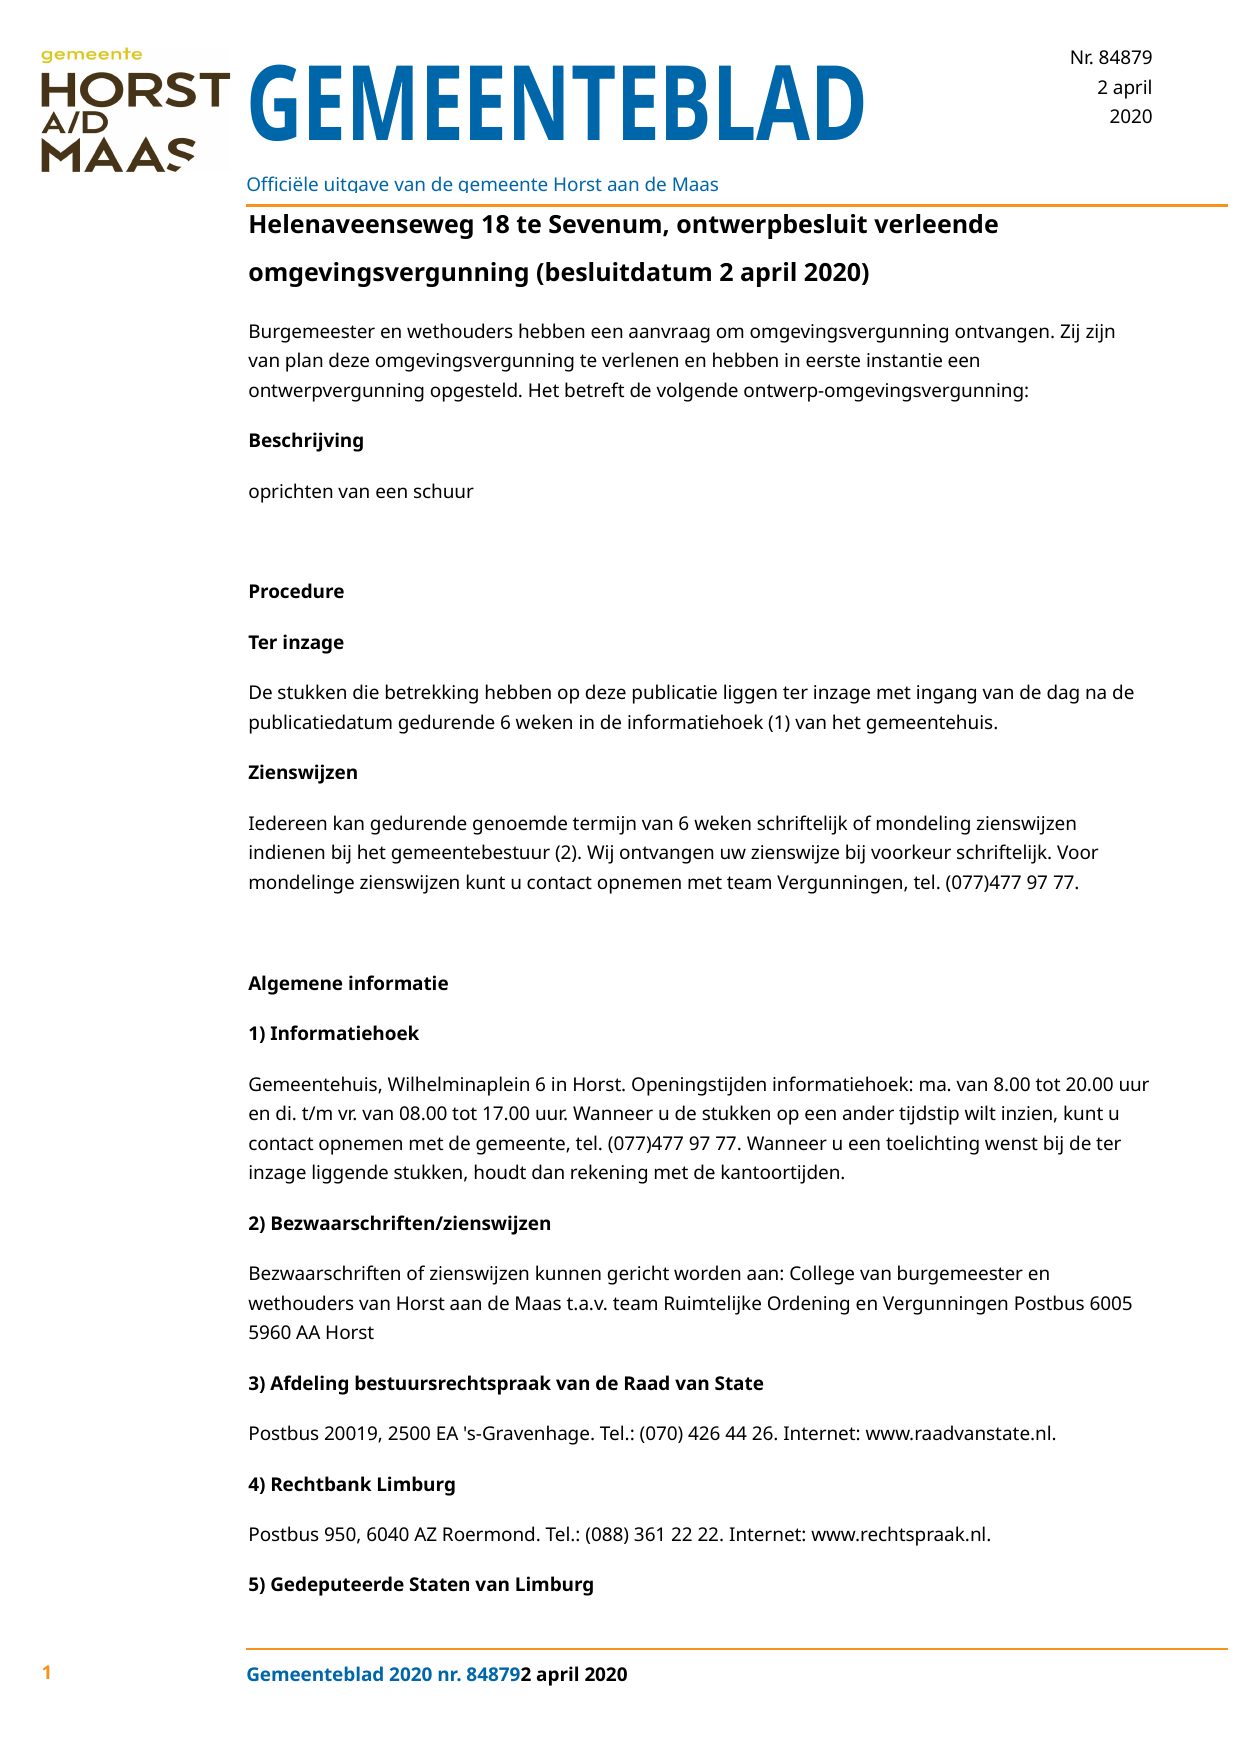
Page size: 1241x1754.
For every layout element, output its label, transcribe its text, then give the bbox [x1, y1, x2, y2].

text 5) Gedeputeerde Staten van Limburg [248, 1572, 1152, 1597]
text Zienswijzen [248, 759, 1152, 785]
text Burgemeester en wethouders hebben een aanvraag om omgevingsvergunning ontvangen. Zij zijn van plan deze omgevingsvergunning te verlenen en hebben in eerste instantie een ontwerpvergunning opgesteld. Het betreft de volgende ontwerp-omgevingsvergunning: [248, 318, 1152, 403]
text 3) Afdeling bestuursrechtspraak van de Raad van State [248, 1370, 1152, 1396]
text Gemeentehuis, Wilhelminaplein 6 in Horst. Openingstijden informatiehoek: ma. van 8.00 tot 20.00 uur en di. t/m vr. van 08.00 tot 17.00 uur. Wanneer u de stukken op een ander tijdstip wilt inzien, kunt u contact opnemen met de gemeente, tel. (077)477 97 77. Wanneer u een toelichting wenst bij de ter inzage liggende stukken, houdt dan rekening met de kantoortijden. [248, 1071, 1152, 1185]
text Procedure [248, 579, 1152, 604]
text Postbus 20019, 2500 EA 's-Gravenhage. Tel.: (070) 426 44 26. Internet: www.raadvanstate.nl. [248, 1420, 1152, 1446]
text 1) Informatiehoek [248, 1020, 1152, 1046]
text oprichten van een schuur [248, 478, 1152, 504]
text Helenaveenseweg 18 te Sevenum, ontwerpbesluit verleende omgevingsvergunning (besluitdatum 2 april 2020) [248, 207, 1152, 288]
text Algemene informatie [248, 970, 1152, 996]
text 2) Bezwaarschriften/zienswijzen [248, 1210, 1152, 1236]
text 4) Rechtbank Limburg [248, 1471, 1152, 1497]
text Bezwaarschriften of zienswijzen kunnen gericht worden aan: College van burgemeester en wethouders van Horst aan de Maas t.a.v. team Ruimtelijke Ordening en Vergunningen Postbus 6005 5960 AA Horst [248, 1260, 1152, 1345]
text Ter inzage [248, 629, 1152, 655]
picture [41, 47, 231, 172]
text Beschrijving [248, 427, 1152, 453]
text Iedereen kan gedurende genoemde termijn van 6 weken schriftelijk of mondeling zienswijzen indienen bij het gemeentebestuur (2). Wij ontvangen uw zienswijze bij voorkeur schriftelijk. Voor mondelinge zienswijzen kunt u contact opnemen met team Vergunningen, tel. (077)477 97 77. [248, 810, 1152, 895]
text De stukken die betrekking hebben op deze publicatie liggen ter inzage met ingang van de dag na de publicatiedatum gedurende 6 weken in de informatiehoek (1) van het gemeentehuis. [248, 679, 1152, 735]
text Postbus 950, 6040 AZ Roermond. Tel.: (088) 361 22 22. Internet: www.rechtspraak.nl. [248, 1521, 1152, 1547]
